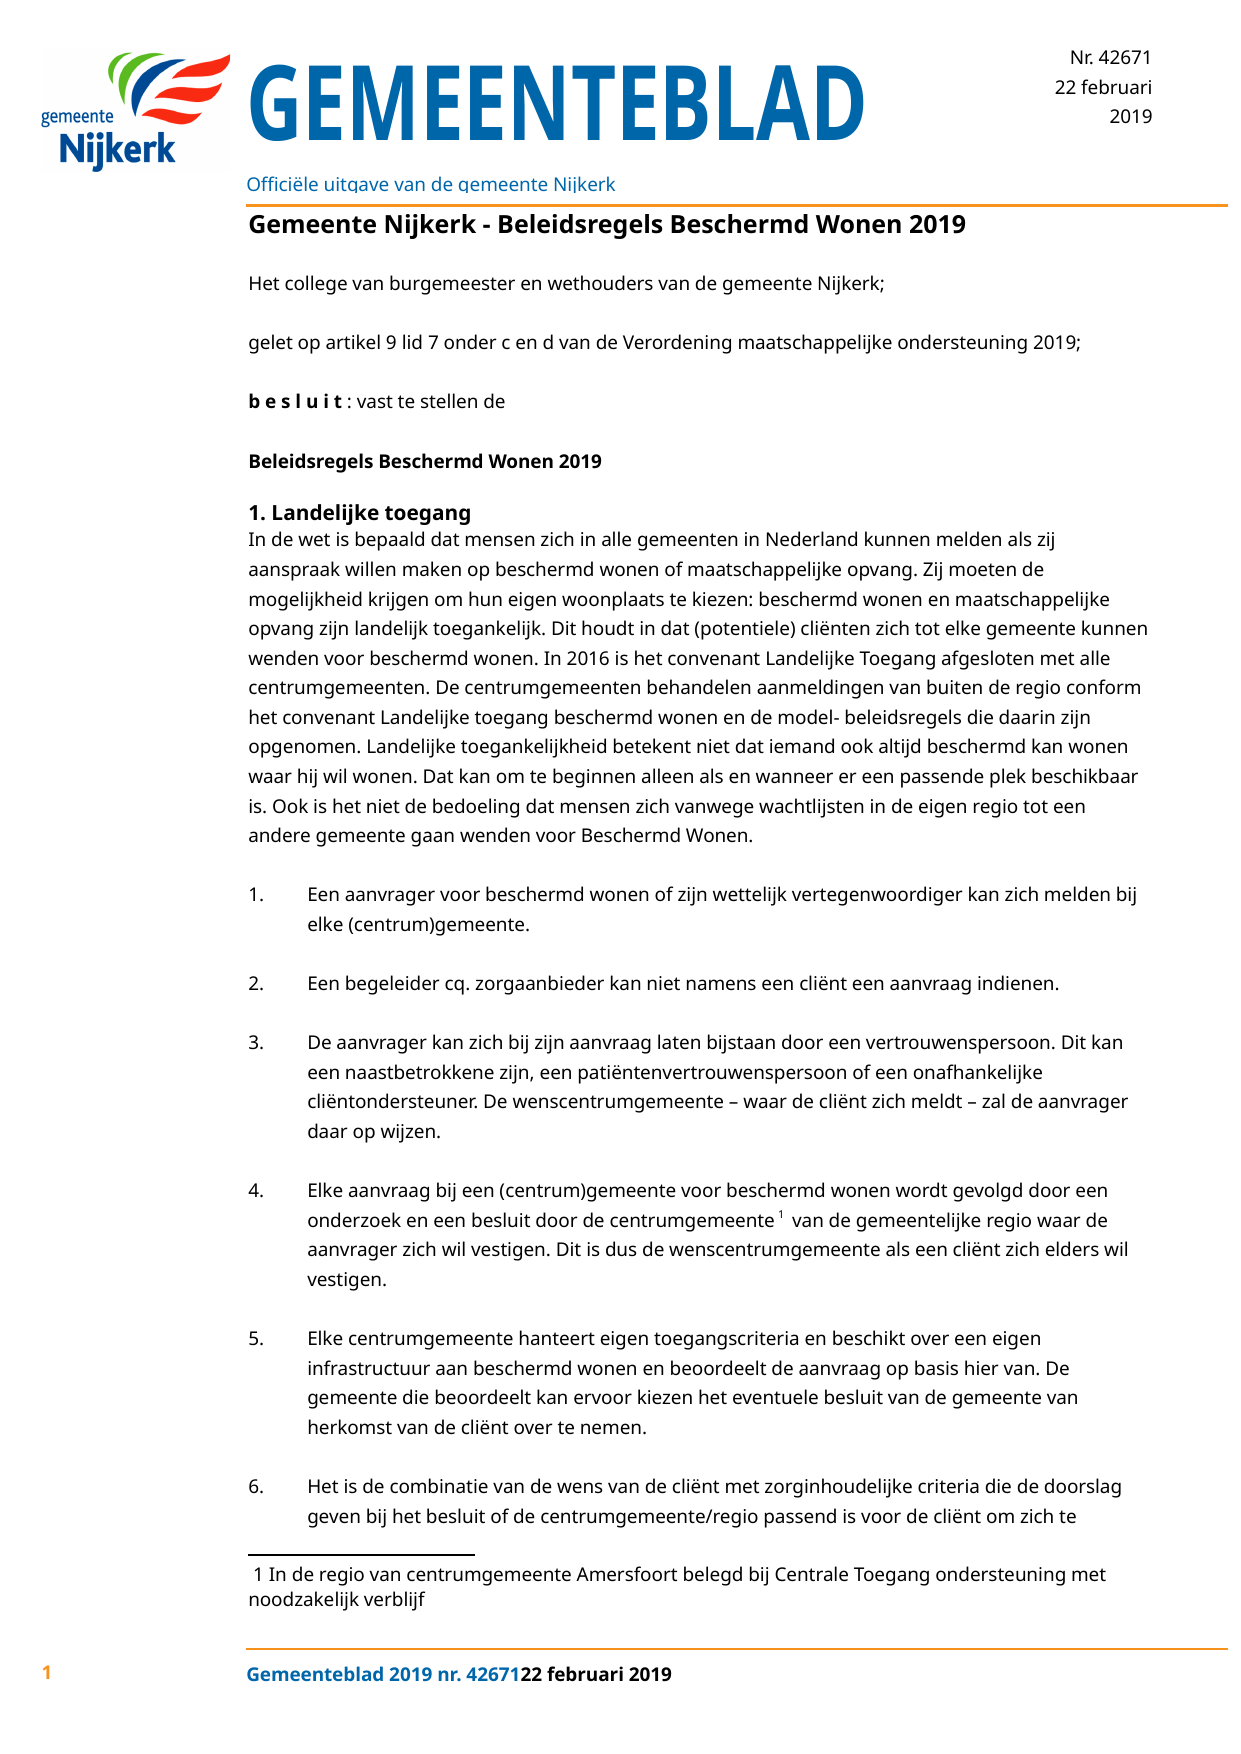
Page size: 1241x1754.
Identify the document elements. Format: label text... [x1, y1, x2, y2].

list Een aanvrager voor beschermd wonen of zijn wettelijk vertegenwoordiger kan zich melden bij elke (centrum)gemeente. [248, 882, 1152, 937]
text Beleidsregels Beschermd Wonen 2019 [248, 448, 1152, 473]
list De aanvrager kan zich bij zijn aanvraag laten bijstaan door een vertrouwenspersoon. Dit kan een naastbetrokkene zijn, een patiëntenvertrouwenspersoon of een onafhankelijke cliëntondersteuner. De wenscentrumgemeente – waar de cliënt zich meldt – zal de aanvrager daar op wijzen. [248, 1029, 1152, 1144]
text gelet op artikel 9 lid 7 onder c en d van de Verordening maatschappelijke ondersteuning 2019; [248, 329, 1152, 355]
list Elke centrumgemeente hanteert eigen toegangscriteria en beschikt over een eigen infrastructuur aan beschermd wonen en beoordeelt de aanvraag op basis hier van. De gemeente die beoordeelt kan ervoor kiezen het eventuele besluit van de gemeente van herkomst van de cliënt over te nemen. [248, 1325, 1152, 1440]
text In de wet is bepaald dat mensen zich in alle gemeenten in Nederland kunnen melden als zij aanspraak willen maken op beschermd wonen of maatschappelijke opvang. Zij moeten de mogelijkheid krijgen om hun eigen woonplaats te kiezen: beschermd wonen en maatschappelijke opvang zijn landelijk toegankelijk. Dit houdt in dat (potentiele) cliënten zich tot elke gemeente kunnen wenden voor beschermd wonen. In 2016 is het convenant Landelijke Toegang afgesloten met alle centrumgemeenten. De centrumgemeenten behandelen aanmeldingen van buiten de regio conform het convenant Landelijke toegang beschermd wonen en de model- beleidsregels die daarin zijn opgenomen. Landelijke toegankelijkheid betekent niet dat iemand ook altijd beschermd kan wonen waar hij wil wonen. Dat kan om te beginnen alleen als en wanneer er een passende plek beschikbaar is. Ook is het niet de bedoeling dat mensen zich vanwege wachtlijsten in de eigen regio tot een andere gemeente gaan wenden voor Beschermd Wonen. [248, 527, 1152, 848]
text b e s l u i t : vast te stellen de [248, 389, 1152, 414]
text Gemeente Nijkerk - Beleidsregels Beschermd Wonen 2019 [248, 207, 1152, 241]
list In de regio van centrumgemeente Amersfoort belegd bij Centrale Toegang ondersteuning met noodzakelijk verblijf [248, 1561, 1152, 1612]
list Een begeleider cq. zorgaanbieder kan niet namens een cliënt een aanvraag indienen. [248, 970, 1152, 996]
text Het college van burgemeester en wethouders van de gemeente Nijkerk; [248, 270, 1152, 296]
list Het is de combinatie van de wens van de cliënt met zorginhoudelijke criteria die de doorslag geven bij het besluit of de centrumgemeente/regio passend is voor de cliënt om zich te [248, 1473, 1152, 1529]
text 1. Landelijke toegang [248, 498, 1152, 527]
list Elke aanvraag bij een (centrum)gemeente voor beschermd wonen wordt gevolgd door een onderzoek en een besluit door de centrumgemeente van de gemeentelijke regio waar de aanvrager zich wil vestigen. Dit is dus de wenscentrumgemeente als een cliënt zich elders wil vestigen. [248, 1177, 1152, 1292]
picture [41, 47, 231, 172]
